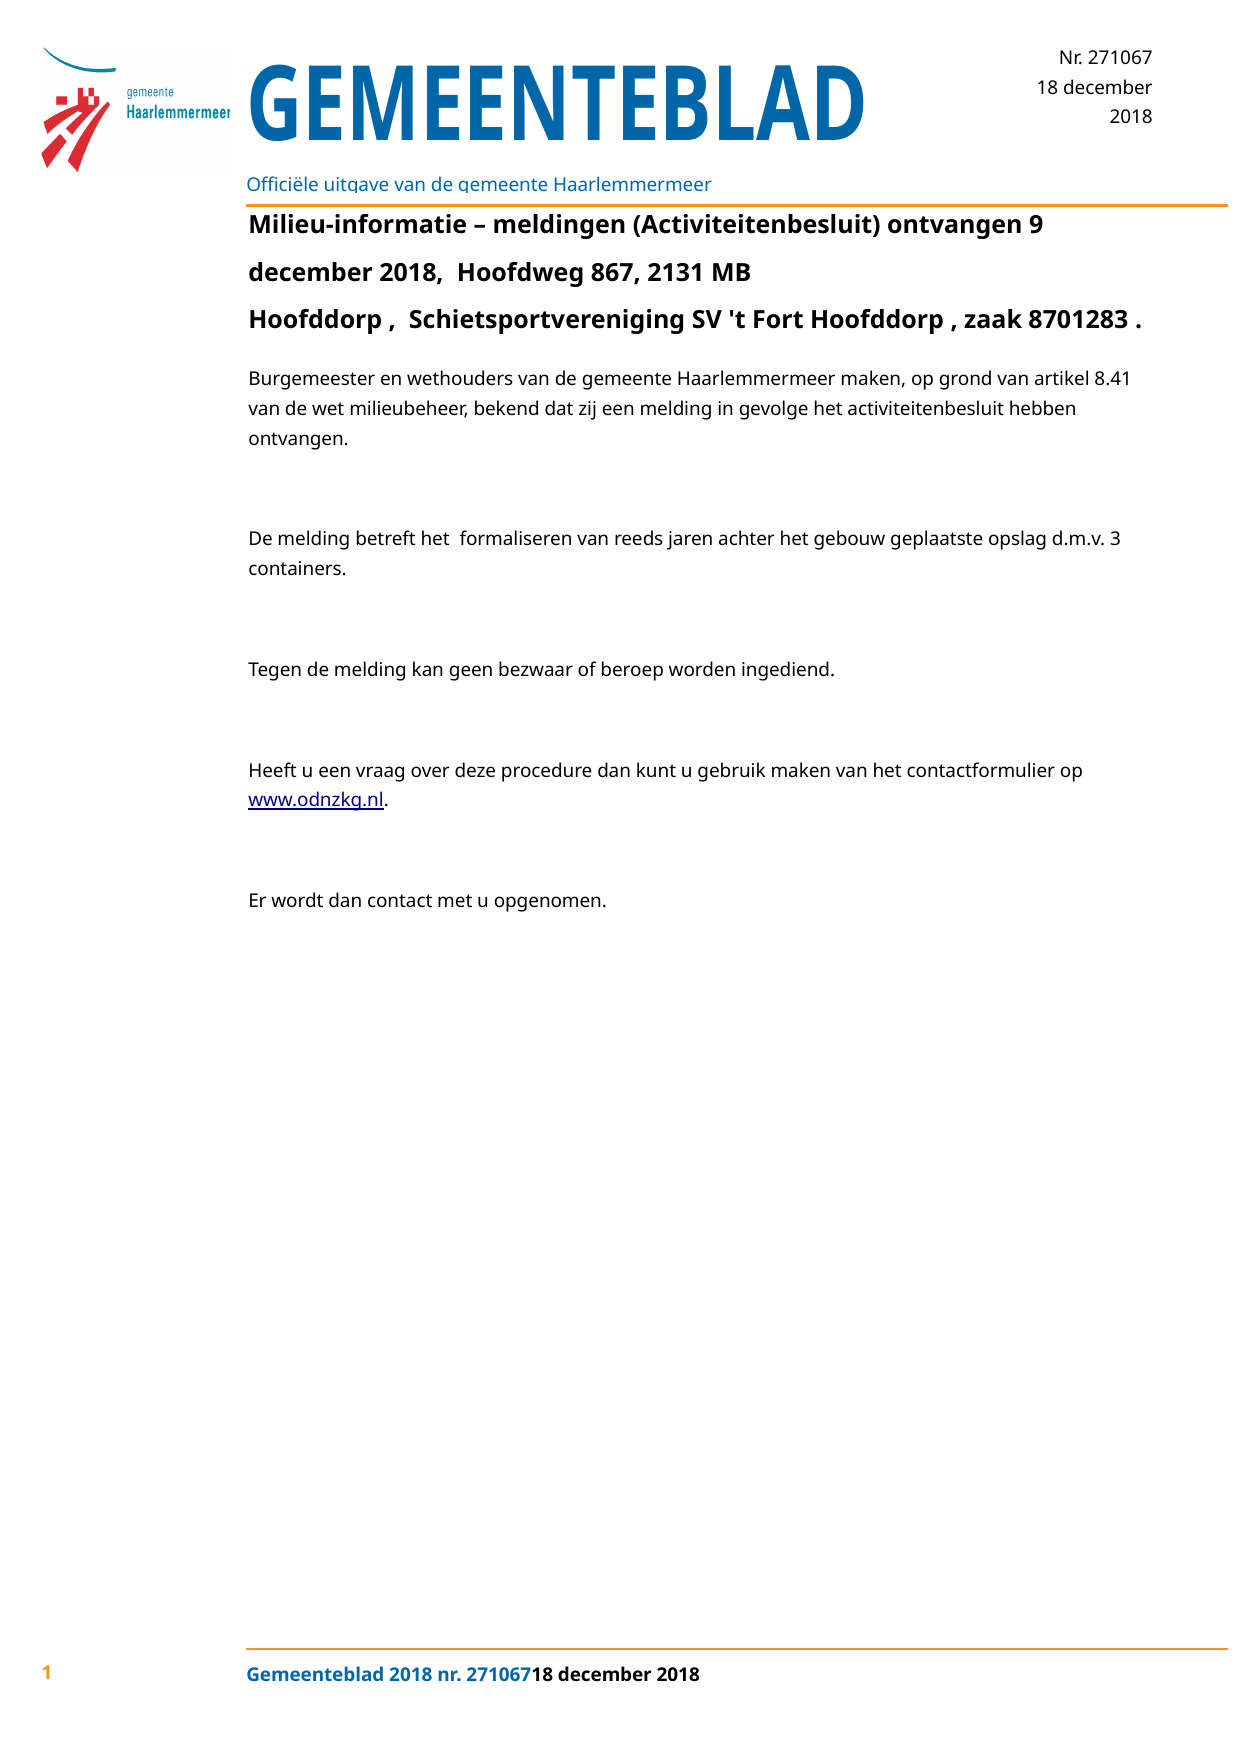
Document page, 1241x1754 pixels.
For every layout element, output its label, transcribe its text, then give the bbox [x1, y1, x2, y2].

text De melding betreft het formaliseren van reeds jaren achter het gebouw geplaatste opslag d.m.v. 3 containers. [248, 526, 1152, 581]
text Heeft u een vraag over deze procedure dan kunt u gebruik maken van het contactformulier op www.odnzkg.nl. [248, 757, 1152, 812]
text Burgemeester en wethouders van de gemeente Haarlemmermeer maken, op grond van artikel 8.41 van de wet milieubeheer, bekend dat zij een melding in gevolge het activiteitenbesluit hebben ontvangen. [248, 366, 1152, 450]
text Tegen de melding kan geen bezwaar of beroep worden ingediend. [248, 656, 1152, 682]
text Milieu-informatie – meldingen (Activiteitenbesluit) ontvangen 9 december 2018, Hoofdweg 867, 2131 MB Hoofddorp , Schietsportvereniging SV 't Fort Hoofddorp , zaak 8701283 . [248, 207, 1152, 336]
picture [41, 47, 231, 172]
text Er wordt dan contact met u opgenomen. [248, 887, 1152, 913]
